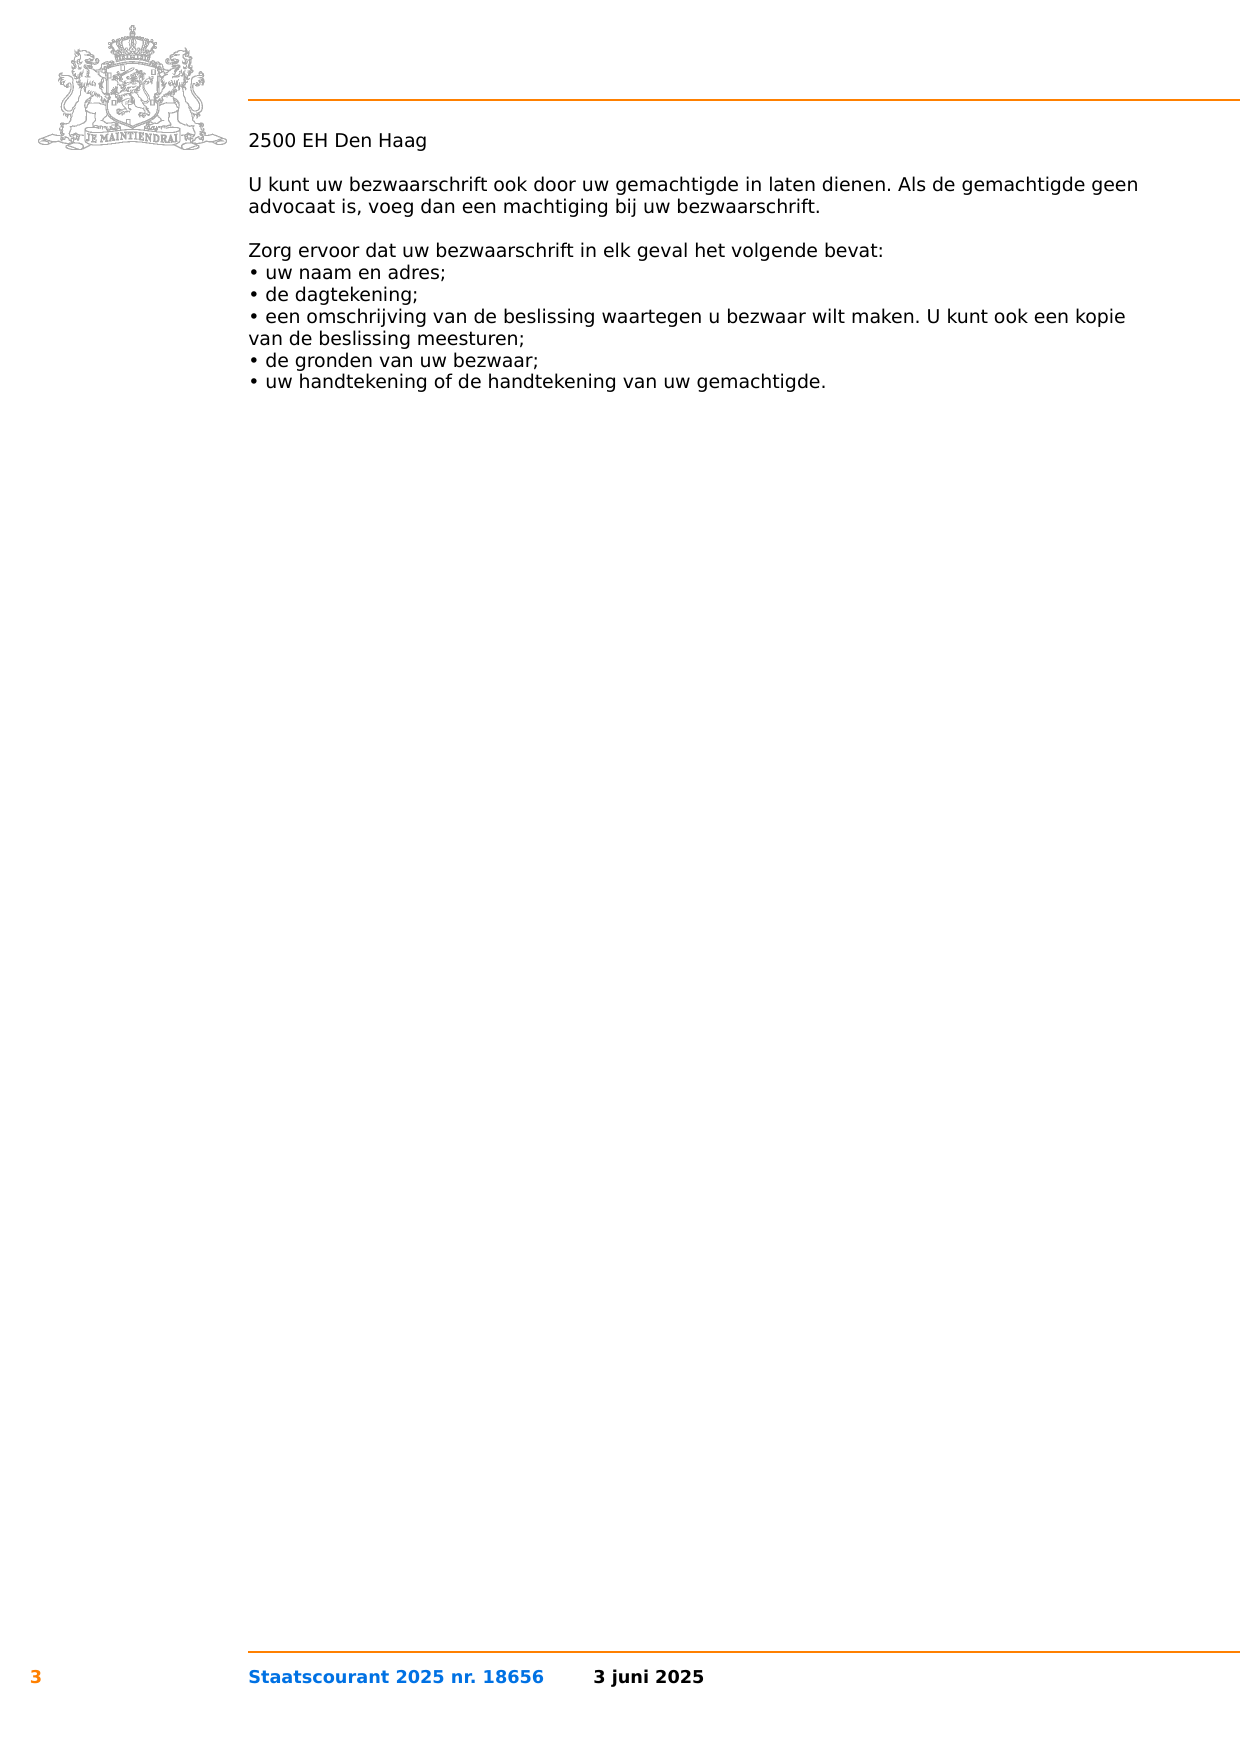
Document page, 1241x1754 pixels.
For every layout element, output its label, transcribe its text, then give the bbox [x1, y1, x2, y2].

text 2500 EH Den Haag [248, 130, 1163, 152]
picture [38, 25, 227, 150]
text Zorg ervoor dat uw bezwaarschrift in elk geval het volgende bevat: [248, 239, 1163, 262]
text • een omschrijving van de beslissing waartegen u bezwaar wilt maken. U kunt ook een kopie van de beslissing meesturen; [248, 306, 1163, 349]
text • uw naam en adres; [248, 262, 1163, 283]
text • uw handtekening of de handtekening van uw gemachtigde. [248, 371, 1163, 393]
text U kunt uw bezwaarschrift ook door uw gemachtigde in laten dienen. Als de gemachtigde geen advocaat is, voeg dan een machtiging bij uw bezwaarschrift. [248, 174, 1163, 218]
text • de gronden van uw bezwaar; [248, 349, 1163, 371]
text • de dagtekening; [248, 283, 1163, 306]
